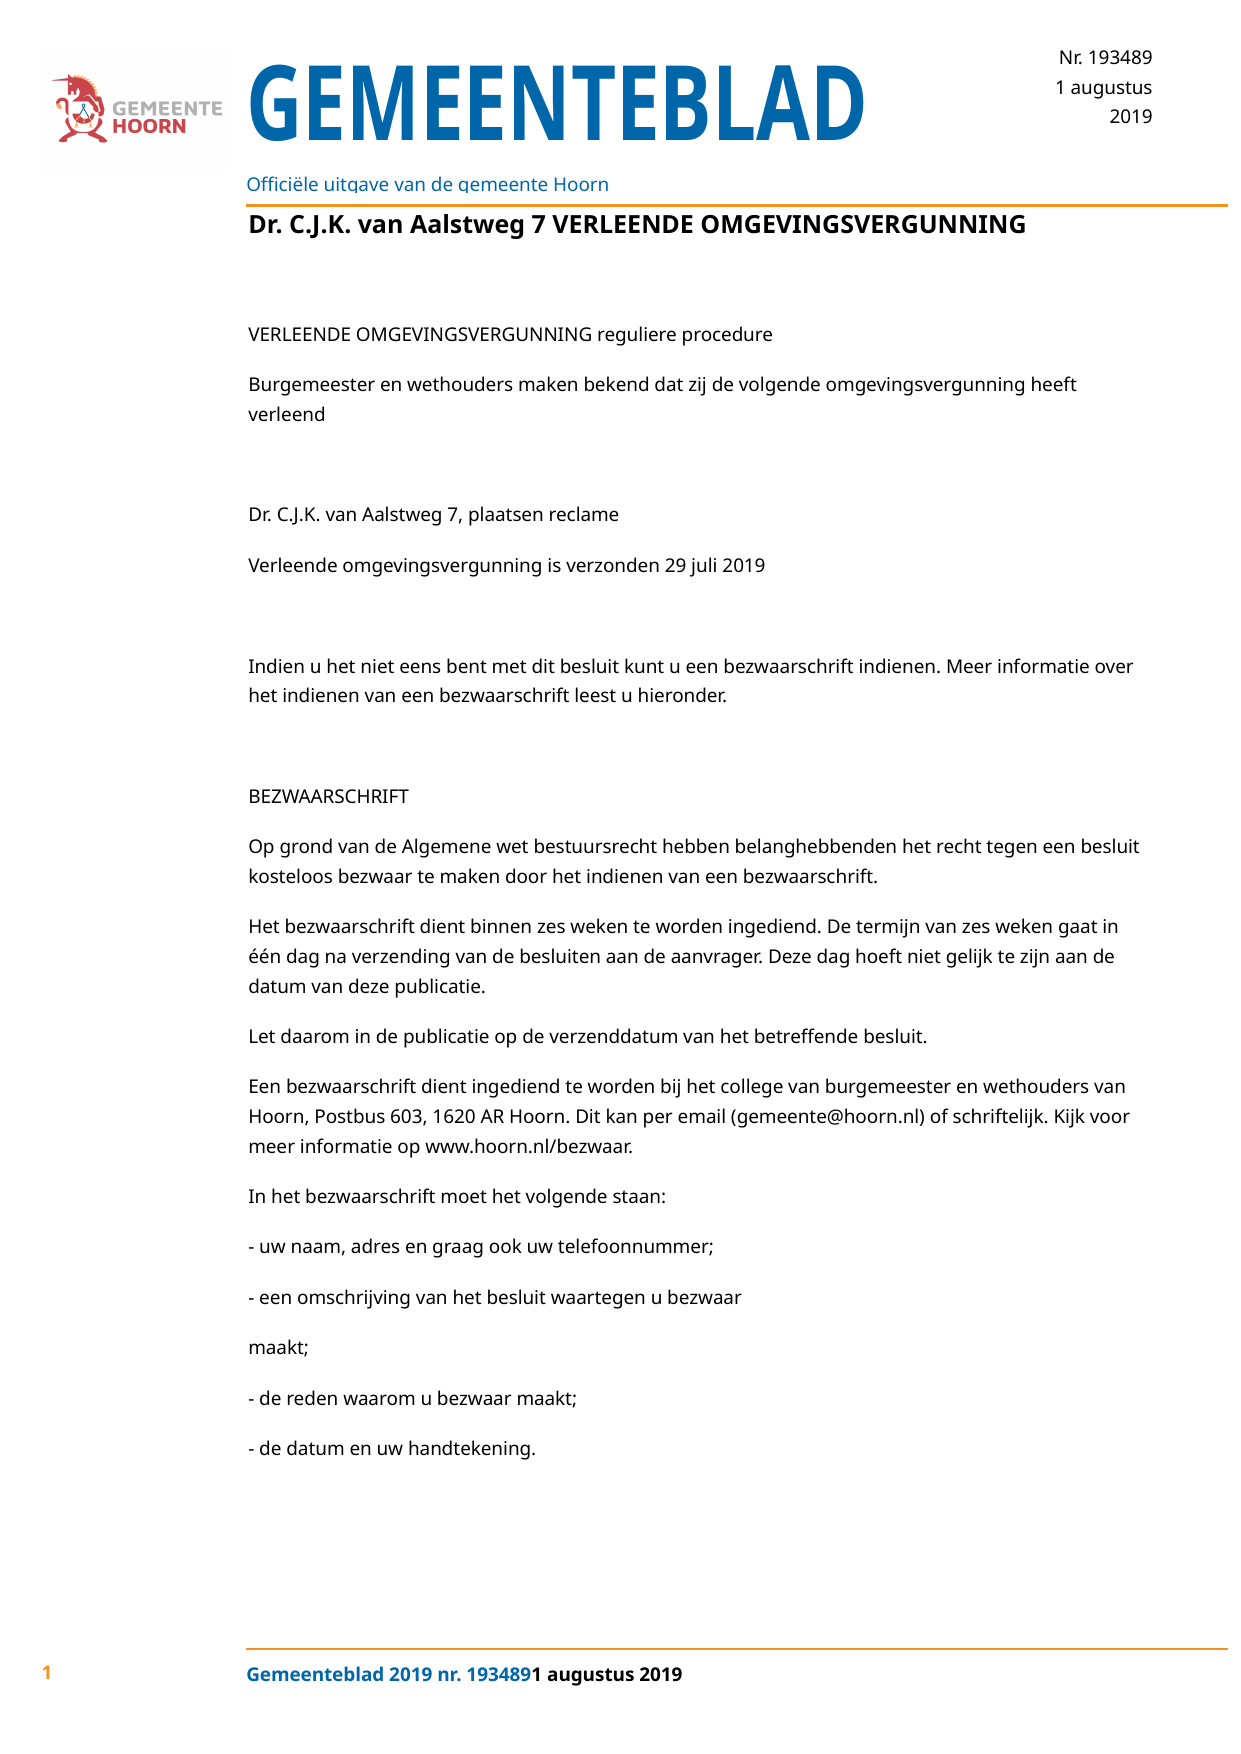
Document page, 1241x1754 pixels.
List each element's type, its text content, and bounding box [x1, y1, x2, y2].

text Dr. C.J.K. van Aalstweg 7, plaatsen reclame [248, 502, 1152, 527]
text VERLEENDE OMGEVINGSVERGUNNING reguliere procedure [248, 321, 1152, 346]
text Dr. C.J.K. van Aalstweg 7 VERLEENDE OMGEVINGSVERGUNNING [248, 207, 1152, 241]
text Een bezwaarschrift dient ingediend te worden bij het college van burgemeester en wethouders van Hoorn, Postbus 603, 1620 AR Hoorn. Dit kan per email (gemeente@hoorn.nl) of schriftelijk. Kijk voor meer informatie op www.hoorn.nl/bezwaar. [248, 1074, 1152, 1158]
text maakt; [248, 1334, 1152, 1360]
text Verleende omgevingsvergunning is verzonden 29 juli 2019 [248, 552, 1152, 578]
text Het bezwaarschrift dient binnen zes weken te worden ingediend. De termijn van zes weken gaat in één dag na verzending van de besluiten aan de aanvrager. Deze dag hoeft niet gelijk te zijn aan de datum van deze publicatie. [248, 914, 1152, 998]
text Op grond van de Algemene wet bestuursrecht hebben belanghebbenden het recht tegen een besluit kosteloos bezwaar te maken door het indienen van een bezwaarschrift. [248, 834, 1152, 889]
text - de reden waarom u bezwaar maakt; [248, 1385, 1152, 1411]
text - uw naam, adres en graag ook uw telefoonnummer; [248, 1234, 1152, 1259]
text Let daarom in de publicatie op de verzenddatum van het betreffende besluit. [248, 1023, 1152, 1049]
picture [41, 47, 231, 172]
text Burgemeester en wethouders maken bekend dat zij de volgende omgevingsvergunning heeft verleend [248, 371, 1152, 426]
text BEZWAARSCHRIFT [248, 783, 1152, 809]
text - een omschrijving van het besluit waartegen u bezwaar [248, 1284, 1152, 1310]
text Indien u het niet eens bent met dit besluit kunt u een bezwaarschrift indienen. Meer informatie over het indienen van een bezwaarschrift leest u hieronder. [248, 653, 1152, 708]
text - de datum en uw handtekening. [248, 1435, 1152, 1461]
text In het bezwaarschrift moet het volgende staan: [248, 1183, 1152, 1209]
